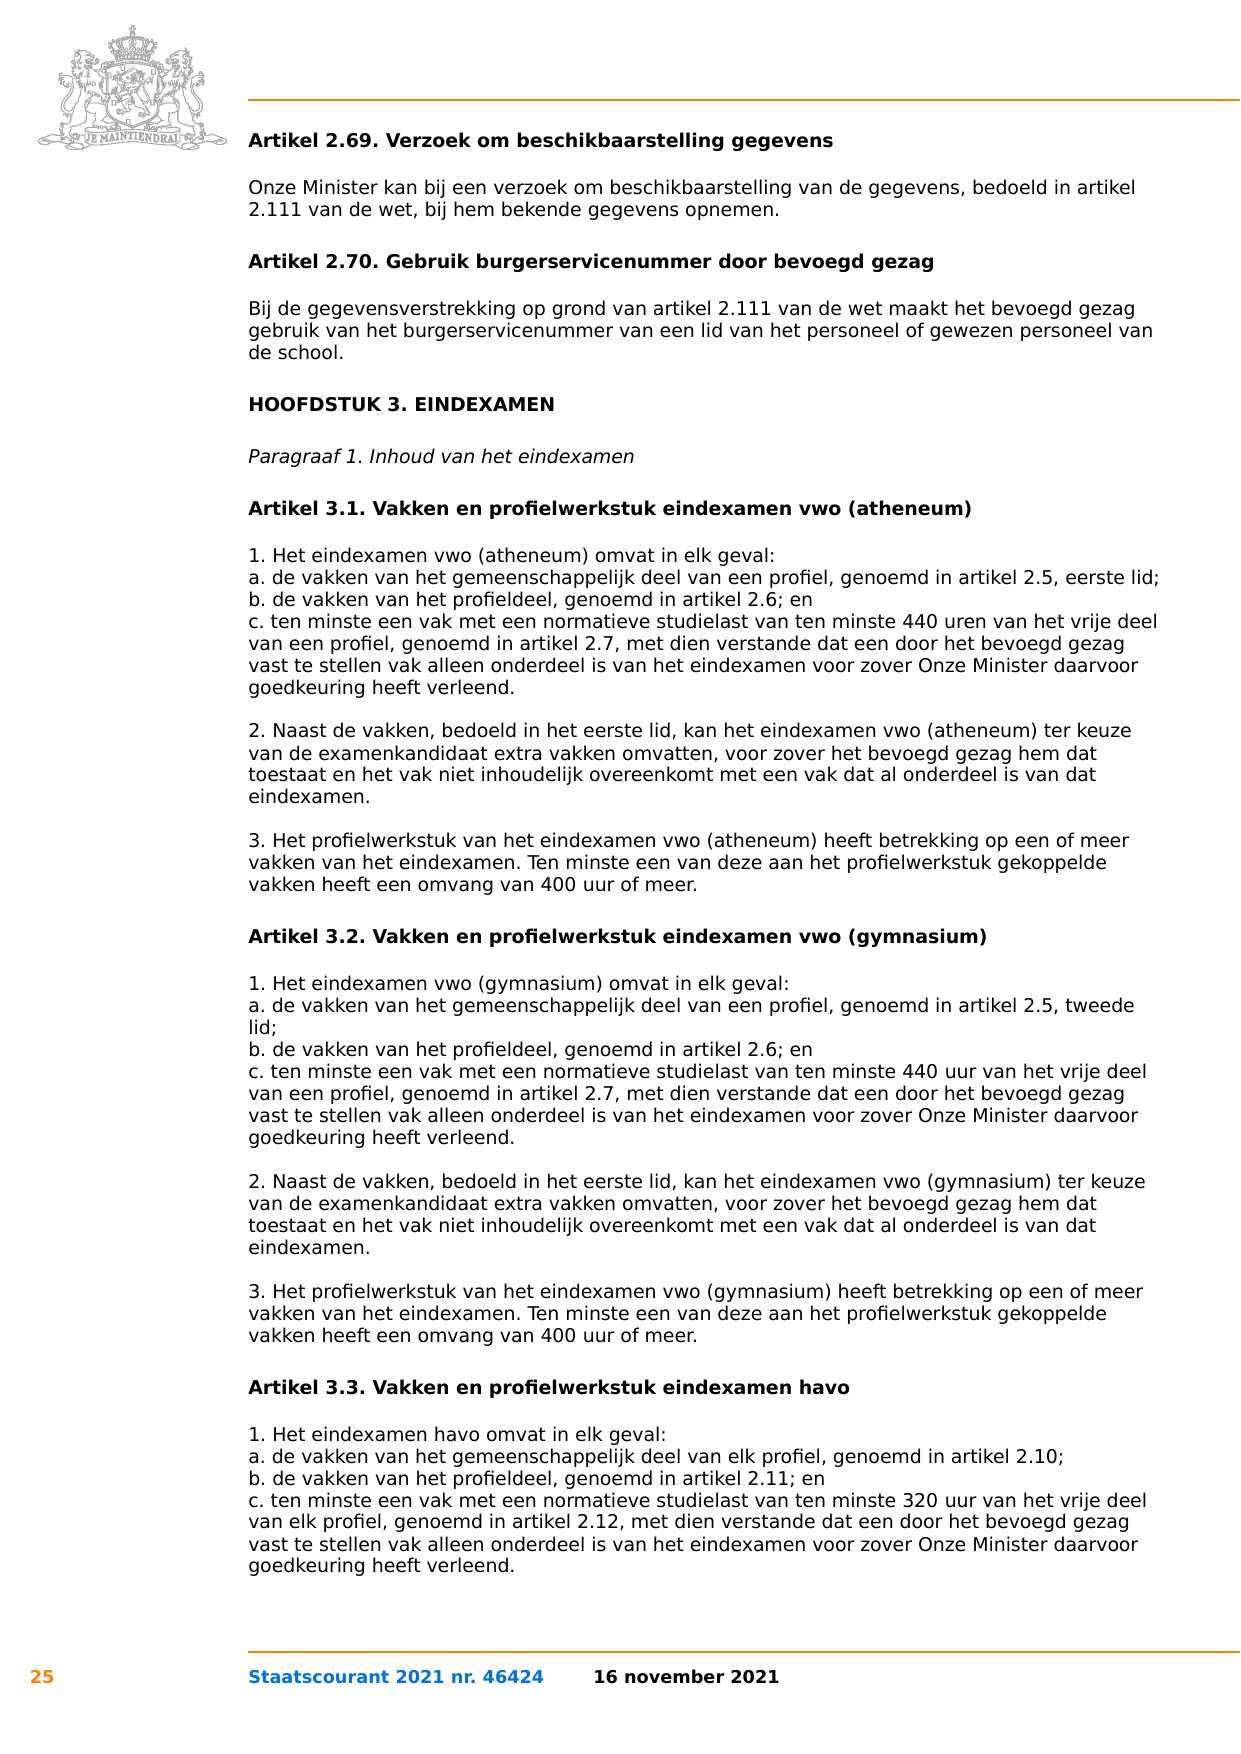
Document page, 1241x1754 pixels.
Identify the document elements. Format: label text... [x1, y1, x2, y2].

text Bij de gegevensverstrekking op grond van artikel 2.111 van de wet maakt het bevoegd gezag gebruik van het burgerservicenummer van een lid van het personeel of gewezen personeel van de school. [248, 298, 1163, 364]
text 2. Naast de vakken, bedoeld in het eerste lid, kan het eindexamen vwo (atheneum) ter keuze van de examenkandidaat extra vakken omvatten, voor zover het bevoegd gezag hem dat toestaat en het vak niet inhoudelijk overeenkomt met een vak dat al onderdeel is van dat eindexamen. [248, 720, 1163, 808]
text 1. Het eindexamen vwo (atheneum) omvat in elk geval: [248, 545, 1163, 567]
subtitle Artikel 3.1. Vakken en profielwerkstuk eindexamen vwo (atheneum) [248, 498, 1163, 520]
text b. de vakken van het profieldeel, genoemd in artikel 2.6; en [248, 589, 1163, 611]
text 3. Het profielwerkstuk van het eindexamen vwo (atheneum) heeft betrekking op een of meer vakken van het eindexamen. Ten minste een van deze aan het profielwerkstuk gekoppelde vakken heeft een omvang van 400 uur of meer. [248, 830, 1163, 896]
text b. de vakken van het profieldeel, genoemd in artikel 2.6; en [248, 1039, 1163, 1061]
text c. ten minste een vak met een normatieve studielast van ten minste 440 uur van het vrije deel van een profiel, genoemd in artikel 2.7, met dien verstande dat een door het bevoegd gezag vast te stellen vak alleen onderdeel is van het eindexamen voor zover Onze Minister daarvoor goedkeuring heeft verleend. [248, 1061, 1163, 1149]
subtitle Artikel 2.69. Verzoek om beschikbaarstelling gegevens [248, 130, 1163, 152]
text b. de vakken van het profieldeel, genoemd in artikel 2.11; en [248, 1467, 1163, 1489]
subtitle Paragraaf 1. Inhoud van het eindexamen [248, 446, 1163, 468]
text Onze Minister kan bij een verzoek om beschikbaarstelling van de gegevens, bedoeld in artikel 2.111 van de wet, bij hem bekende gegevens opnemen. [248, 177, 1163, 221]
picture [38, 25, 227, 150]
text a. de vakken van het gemeenschappelijk deel van een profiel, genoemd in artikel 2.5, tweede lid; [248, 995, 1163, 1039]
subtitle HOOFDSTUK 3. EINDEXAMEN [248, 394, 1163, 416]
text 1. Het eindexamen vwo (gymnasium) omvat in elk geval: [248, 973, 1163, 995]
text 1. Het eindexamen havo omvat in elk geval: [248, 1423, 1163, 1446]
text c. ten minste een vak met een normatieve studielast van ten minste 440 uren van het vrije deel van een profiel, genoemd in artikel 2.7, met dien verstande dat een door het bevoegd gezag vast te stellen vak alleen onderdeel is van het eindexamen voor zover Onze Minister daarvoor goedkeuring heeft verleend. [248, 611, 1163, 698]
text a. de vakken van het gemeenschappelijk deel van een profiel, genoemd in artikel 2.5, eerste lid; [248, 567, 1163, 589]
subtitle Artikel 3.3. Vakken en profielwerkstuk eindexamen havo [248, 1377, 1163, 1398]
text a. de vakken van het gemeenschappelijk deel van elk profiel, genoemd in artikel 2.10; [248, 1446, 1163, 1467]
text c. ten minste een vak met een normatieve studielast van ten minste 320 uur van het vrije deel van elk profiel, genoemd in artikel 2.12, met dien verstande dat een door het bevoegd gezag vast te stellen vak alleen onderdeel is van het eindexamen voor zover Onze Minister daarvoor goedkeuring heeft verleend. [248, 1489, 1163, 1577]
text 3. Het profielwerkstuk van het eindexamen vwo (gymnasium) heeft betrekking op een of meer vakken van het eindexamen. Ten minste een van deze aan het profielwerkstuk gekoppelde vakken heeft een omvang van 400 uur of meer. [248, 1281, 1163, 1347]
text 2. Naast de vakken, bedoeld in het eerste lid, kan het eindexamen vwo (gymnasium) ter keuze van de examenkandidaat extra vakken omvatten, voor zover het bevoegd gezag hem dat toestaat en het vak niet inhoudelijk overeenkomt met een vak dat al onderdeel is van dat eindexamen. [248, 1171, 1163, 1259]
subtitle Artikel 3.2. Vakken en profielwerkstuk eindexamen vwo (gymnasium) [248, 926, 1163, 948]
subtitle Artikel 2.70. Gebruik burgerservicenummer door bevoegd gezag [248, 251, 1163, 273]
